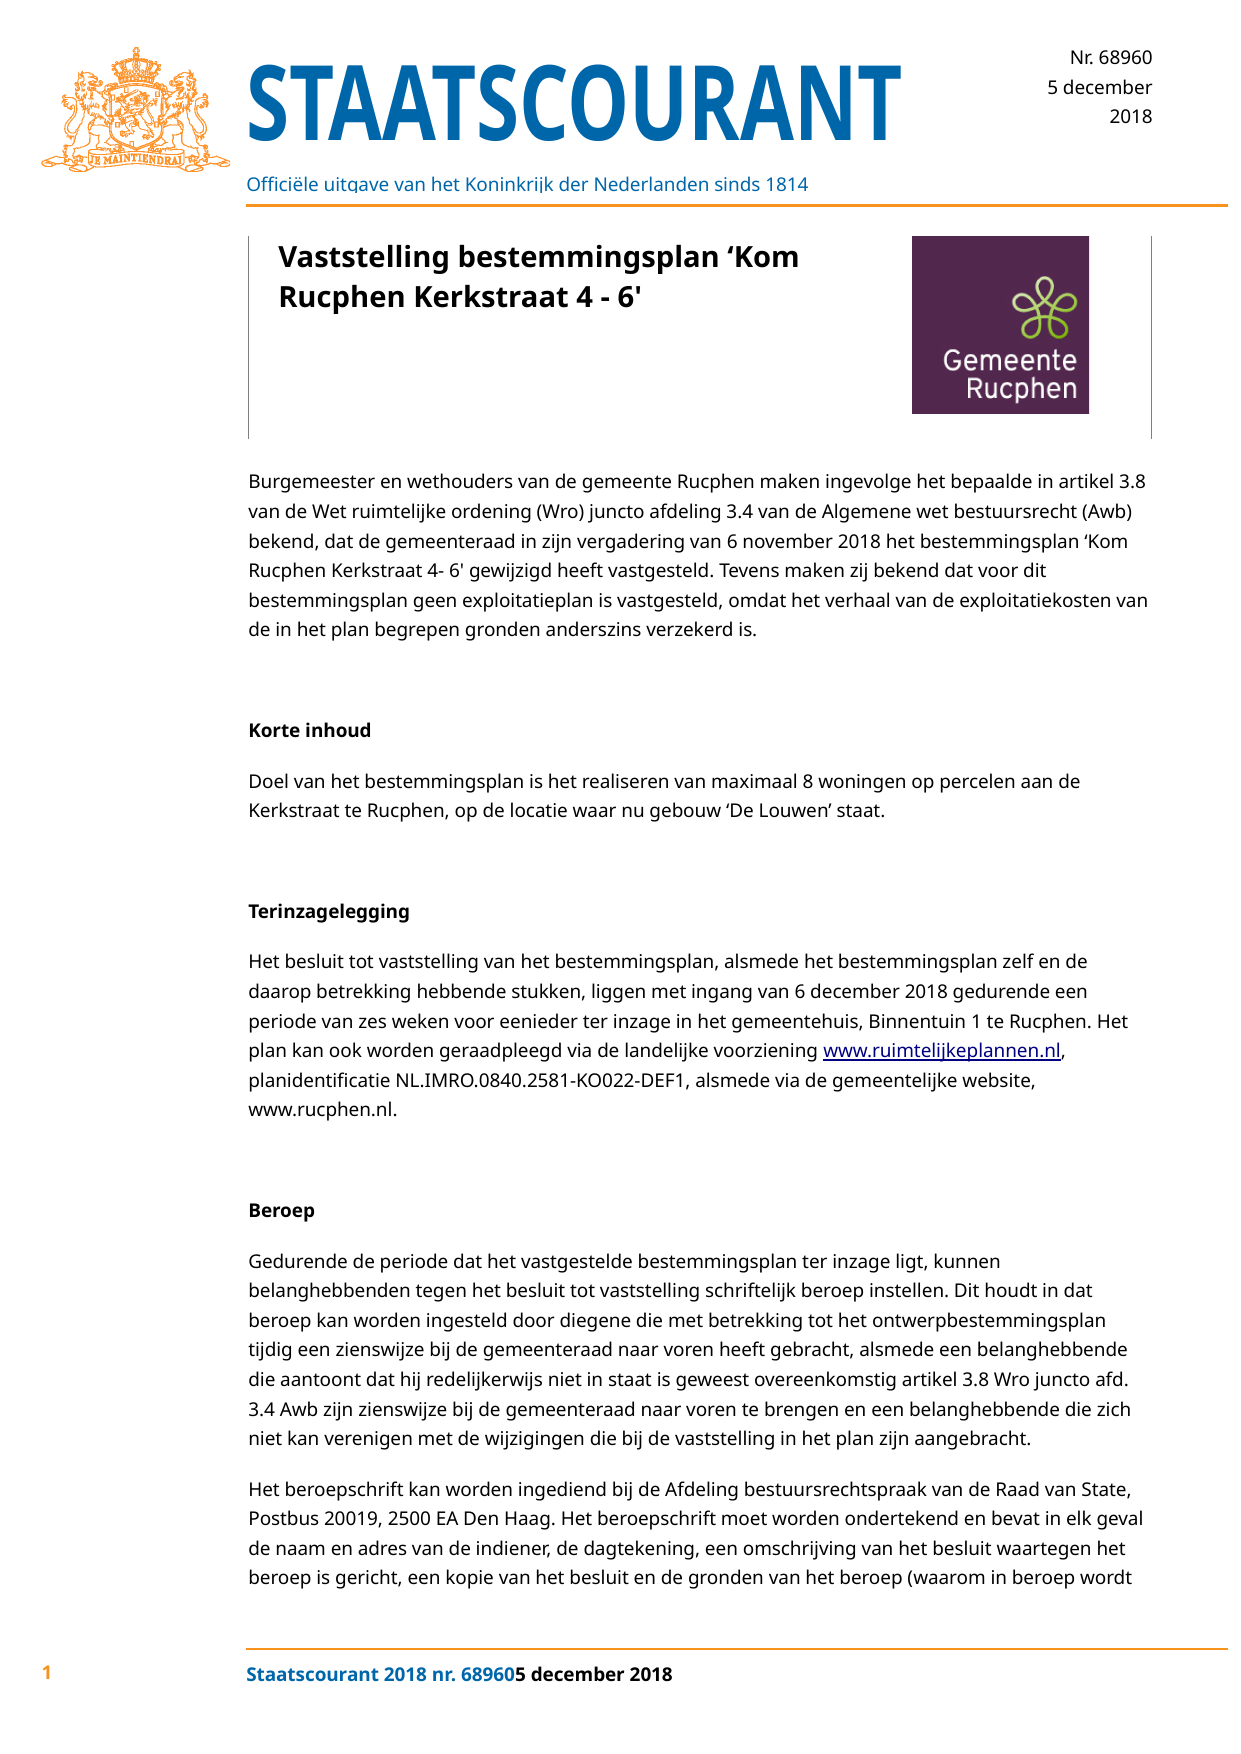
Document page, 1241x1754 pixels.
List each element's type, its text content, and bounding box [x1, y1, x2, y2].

text Beroep [248, 1197, 1152, 1223]
text Het besluit tot vaststelling van het bestemmingsplan, alsmede het bestemmingsplan zelf en de daarop betrekking hebbende stukken, liggen met ingang van 6 december 2018 gedurende een periode van zes weken voor eenieder ter inzage in het gemeentehuis, Binnentuin 1 te Rucphen. Het plan kan ook worden geraadpleegd via de landelijke voorziening www.ruimtelijkeplannen.nl, planidentificatie NL.IMRO.0840.2581-KO022-DEF1, alsmede via de gemeentelijke website, www.rucphen.nl. [248, 949, 1152, 1122]
picture [912, 236, 1090, 414]
text Doel van het bestemmingsplan is het realiseren van maximaal 8 woningen op percelen aan de Kerkstraat te Rucphen, op de locatie waar nu gebouw ‘De Louwen’ staat. [248, 768, 1152, 823]
text Terinzagelegging [248, 898, 1152, 924]
picture [41, 47, 231, 172]
text Burgemeester en wethouders van de gemeente Rucphen maken ingevolge het bepaalde in artikel 3.8 van de Wet ruimtelijke ordening (Wro) juncto afdeling 3.4 van de Algemene wet bestuursrecht (Awb) bekend, dat de gemeenteraad in zijn vergadering van 6 november 2018 het bestemmingsplan ‘Kom Rucphen Kerkstraat 4- 6' gewijzigd heeft vastgesteld. Tevens maken zij bekend dat voor dit bestemmingsplan geen exploitatieplan is vastgesteld, omdat het verhaal van de exploitatiekosten van de in het plan begrepen gronden anderszins verzekerd is. [248, 469, 1152, 642]
text Het beroepschrift kan worden ingediend bij de Afdeling bestuursrechtspraak van de Raad van State, Postbus 20019, 2500 EA Den Haag. Het beroepschrift moet worden ondertekend en bevat in elk geval de naam en adres van de indiener, de dagtekening, een omschrijving van het besluit waartegen het beroep is gericht, een kopie van het besluit en de gronden van het beroep (waarom in beroep wordt [248, 1476, 1152, 1590]
table_header [850, 236, 912, 413]
table_header [850, 414, 1151, 439]
table_header [1090, 236, 1151, 413]
text Korte inhoud [248, 717, 1152, 743]
text Gedurende de periode dat het vastgestelde bestemmingsplan ter inzage ligt, kunnen belanghebbenden tegen het besluit tot vaststelling schriftelijk beroep instellen. Dit houdt in dat beroep kan worden ingesteld door diegene die met betrekking tot het ontwerpbestemmingsplan tijdig een zienswijze bij de gemeenteraad naar voren heeft gebracht, alsmede een belanghebbende die aantoont dat hij redelijkerwijs niet in staat is geweest overeenkomstig artikel 3.8 Wro juncto afd. 3.4 Awb zijn zienswijze bij de gemeenteraad naar voren te brengen en een belanghebbende die zich niet kan verenigen met de wijzigingen die bij de vaststelling in het plan zijn aangebracht. [248, 1248, 1152, 1451]
table_header Vaststelling bestemmingsplan ‘Kom Rucphen Kerkstraat 4 - 6' [249, 236, 850, 439]
